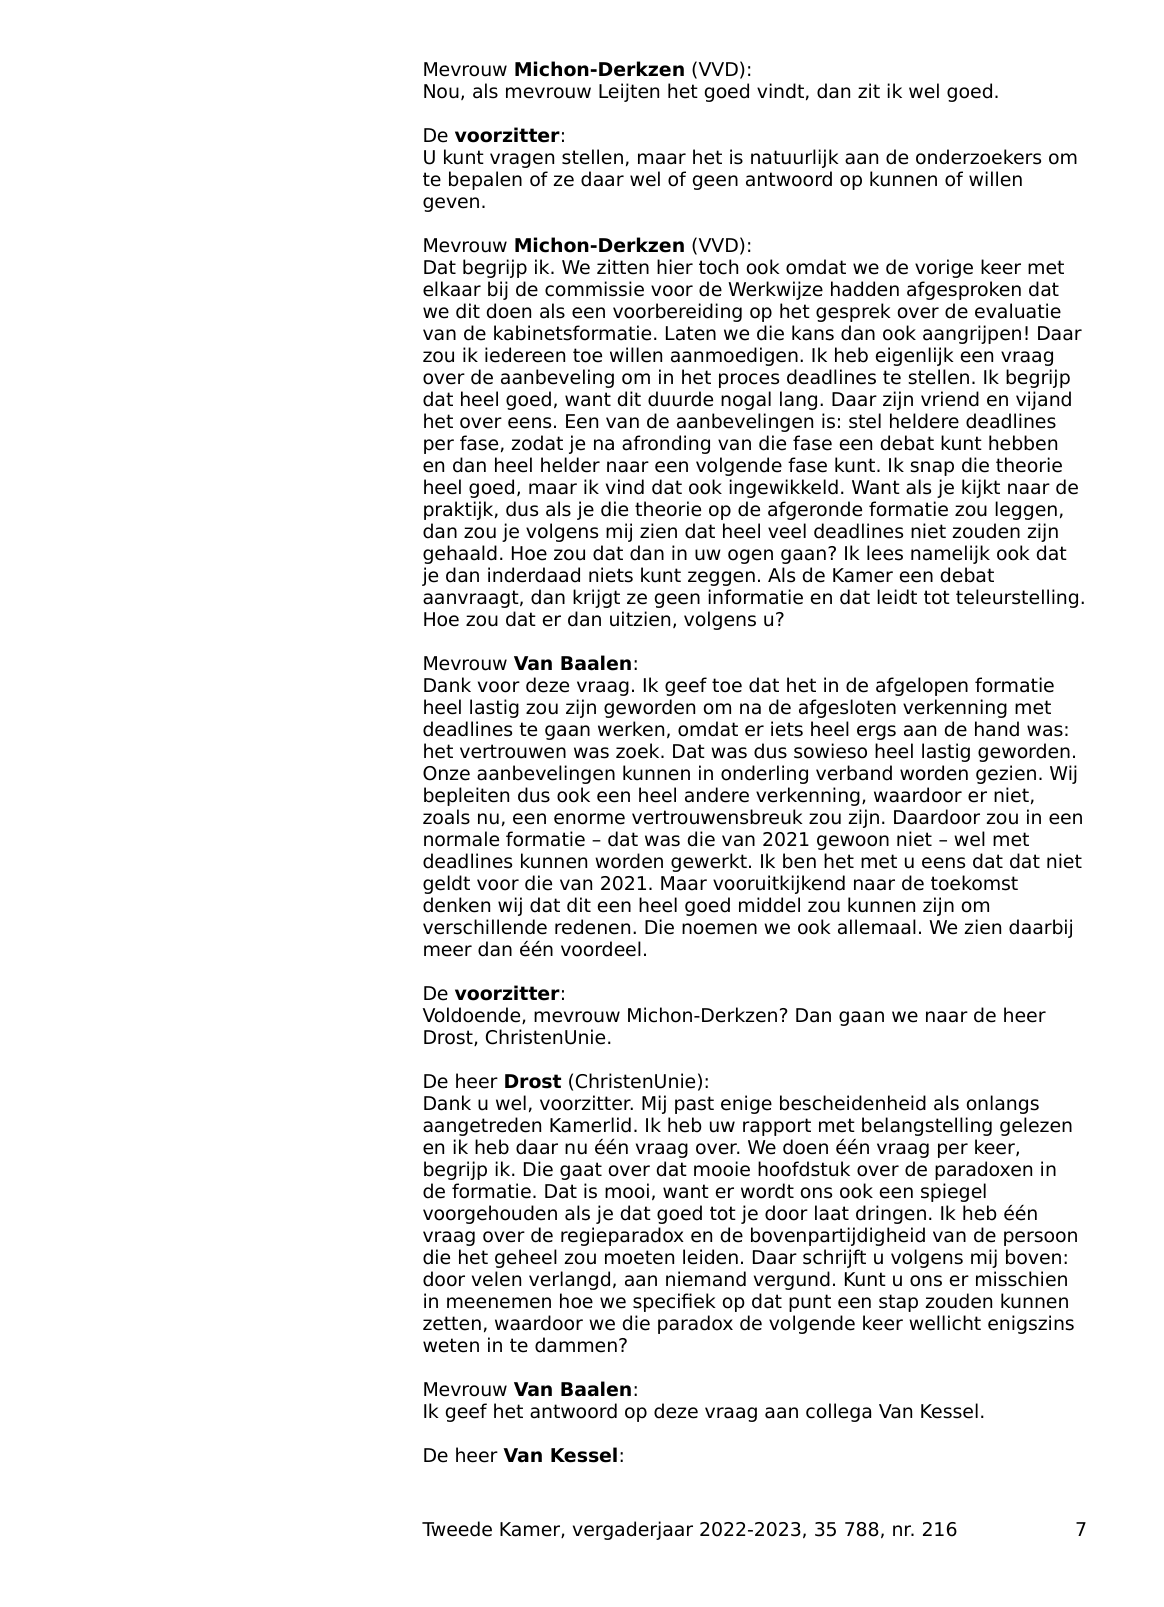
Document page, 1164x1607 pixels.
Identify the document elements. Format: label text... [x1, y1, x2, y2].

text De voorzitter: [422, 125, 1087, 147]
text Dank voor deze vraag. Ik geef toe dat het in de afgelopen formatie heel lastig zou zijn geworden om na de afgesloten verkenning met deadlines te gaan werken, omdat er iets heel ergs aan de hand was: het vertrouwen was zoek. Dat was dus sowieso heel lastig geworden. Onze aanbevelingen kunnen in onderling verband worden gezien. Wij bepleiten dus ook een heel andere verkenning, waardoor er niet, zoals nu, een enorme vertrouwensbreuk zou zijn. Daardoor zou in een normale formatie – dat was die van 2021 gewoon niet – wel met deadlines kunnen worden gewerkt. Ik ben het met u eens dat dat niet geldt voor die van 2021. Maar vooruitkijkend naar de toekomst denken wij dat dit een heel goed middel zou kunnen zijn om verschillende redenen. Die noemen we ook allemaal. We zien daarbij meer dan één voordeel. [422, 675, 1087, 961]
text Voldoende, mevrouw Michon-Derkzen? Dan gaan we naar de heer Drost, ChristenUnie. [422, 1005, 1087, 1049]
text De heer Drost (ChristenUnie): [422, 1071, 1087, 1093]
text U kunt vragen stellen, maar het is natuurlijk aan de onderzoekers om te bepalen of ze daar wel of geen antwoord op kunnen of willen geven. [422, 147, 1087, 213]
text Mevrouw Michon-Derkzen (VVD): [422, 235, 1087, 257]
text De heer Van Kessel: [422, 1445, 1087, 1467]
text Mevrouw Van Baalen: [422, 1379, 1087, 1401]
text Dank u wel, voorzitter. Mij past enige bescheidenheid als onlangs aangetreden Kamerlid. Ik heb uw rapport met belangstelling gelezen en ik heb daar nu één vraag over. We doen één vraag per keer, begrijp ik. Die gaat over dat mooie hoofdstuk over de paradoxen in de formatie. Dat is mooi, want er wordt ons ook een spiegel voorgehouden als je dat goed tot je door laat dringen. Ik heb één vraag over de regieparadox en de bovenpartijdigheid van de persoon die het geheel zou moeten leiden. Daar schrijft u volgens mij boven: door velen verlangd, aan niemand vergund. Kunt u ons er misschien in meenemen hoe we specifiek op dat punt een stap zouden kunnen zetten, waardoor we die paradox de volgende keer wellicht enigszins weten in te dammen? [422, 1093, 1087, 1357]
text De voorzitter: [422, 983, 1087, 1005]
text Nou, als mevrouw Leijten het goed vindt, dan zit ik wel goed. [422, 81, 1087, 103]
text Mevrouw Van Baalen: [422, 653, 1087, 675]
text Ik geef het antwoord op deze vraag aan collega Van Kessel. [422, 1401, 1087, 1423]
text Dat begrijp ik. We zitten hier toch ook omdat we de vorige keer met elkaar bij de commissie voor de Werkwijze hadden afgesproken dat we dit doen als een voorbereiding op het gesprek over de evaluatie van de kabinetsformatie. Laten we die kans dan ook aangrijpen! Daar zou ik iedereen toe willen aanmoedigen. Ik heb eigenlijk een vraag over de aanbeveling om in het proces deadlines te stellen. Ik begrijp dat heel goed, want dit duurde nogal lang. Daar zijn vriend en vijand het over eens. Een van de aanbevelingen is: stel heldere deadlines per fase, zodat je na afronding van die fase een debat kunt hebben en dan heel helder naar een volgende fase kunt. Ik snap die theorie heel goed, maar ik vind dat ook ingewikkeld. Want als je kijkt naar de praktijk, dus als je die theorie op de afgeronde formatie zou leggen, dan zou je volgens mij zien dat heel veel deadlines niet zouden zijn gehaald. Hoe zou dat dan in uw ogen gaan? Ik lees namelijk ook dat je dan inderdaad niets kunt zeggen. Als de Kamer een debat aanvraagt, dan krijgt ze geen informatie en dat leidt tot teleurstelling. Hoe zou dat er dan uitzien, volgens u? [422, 257, 1087, 631]
text Mevrouw Michon-Derkzen (VVD): [422, 59, 1087, 81]
